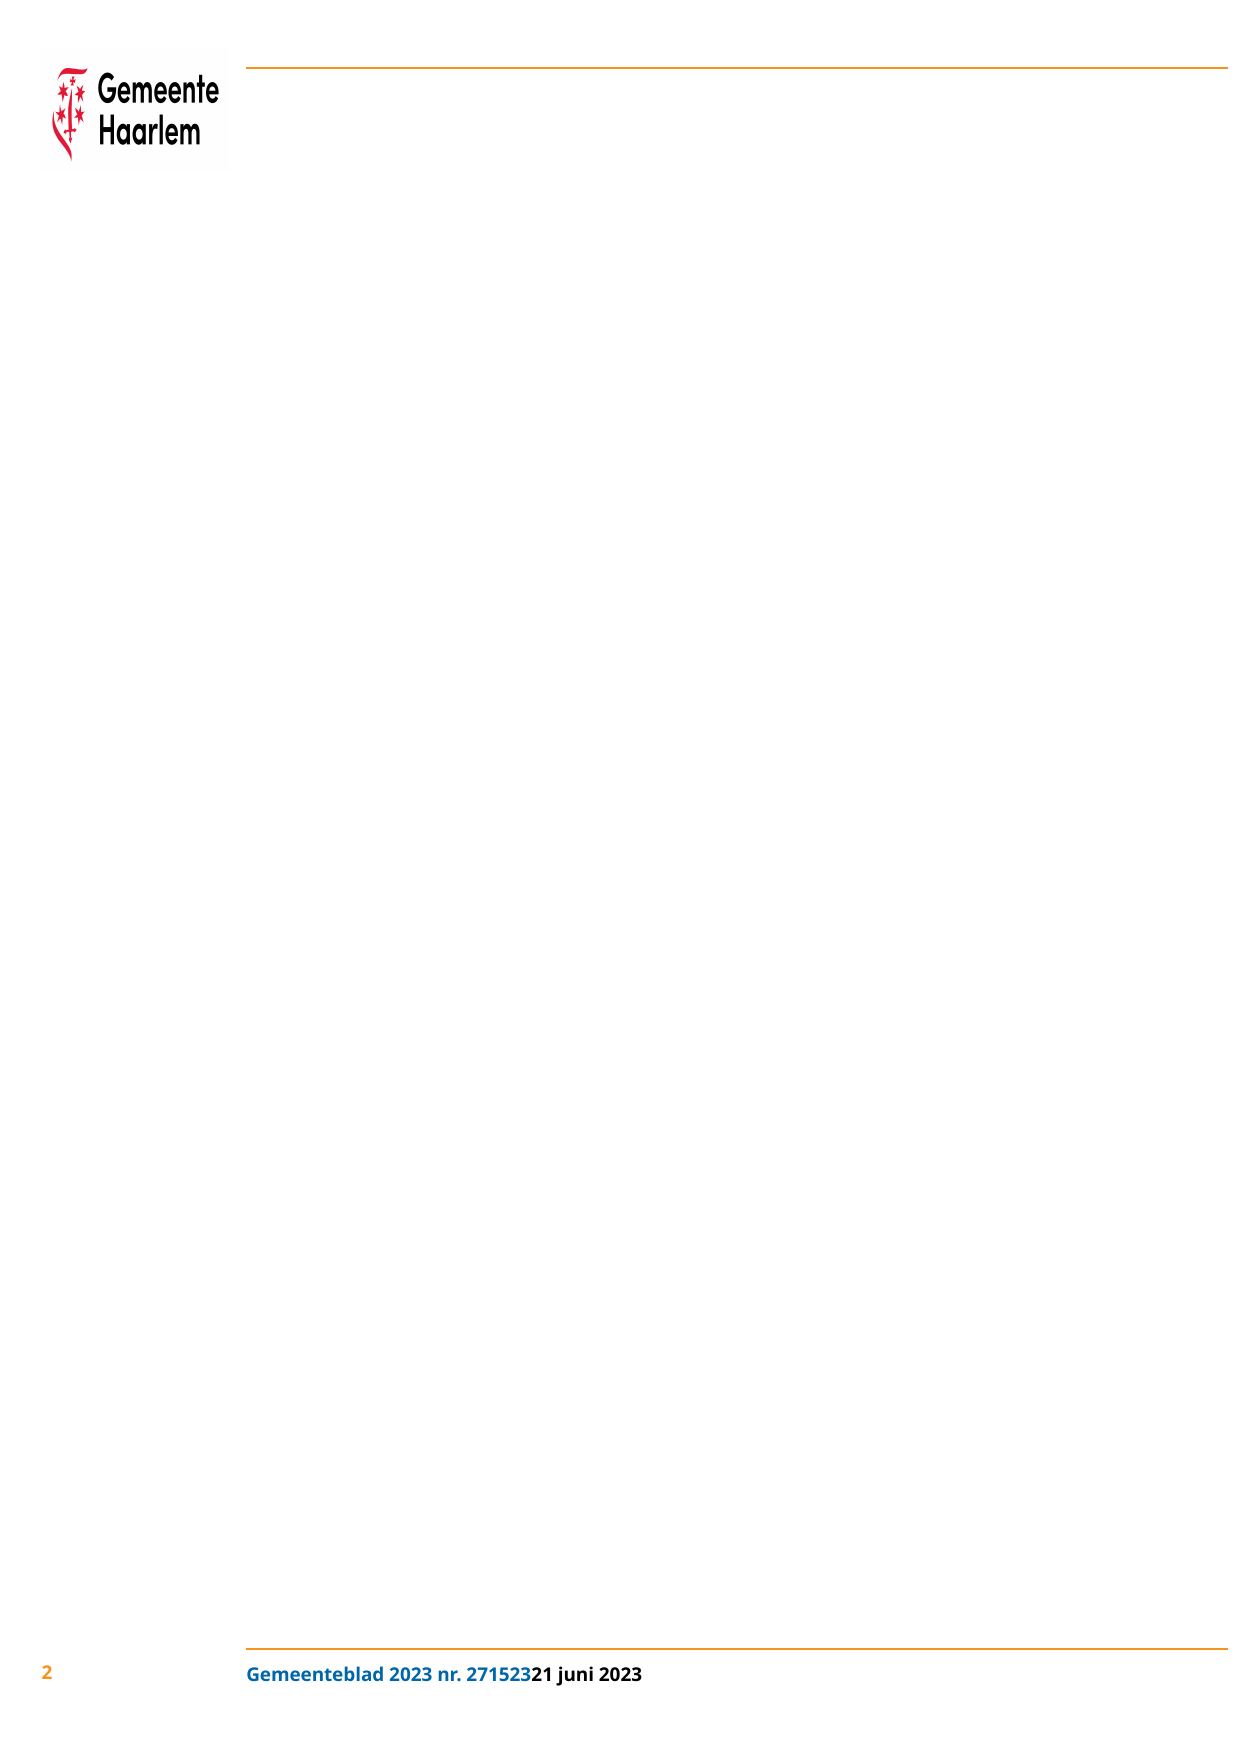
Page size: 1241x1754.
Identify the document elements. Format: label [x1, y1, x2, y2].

picture [41, 47, 231, 172]
